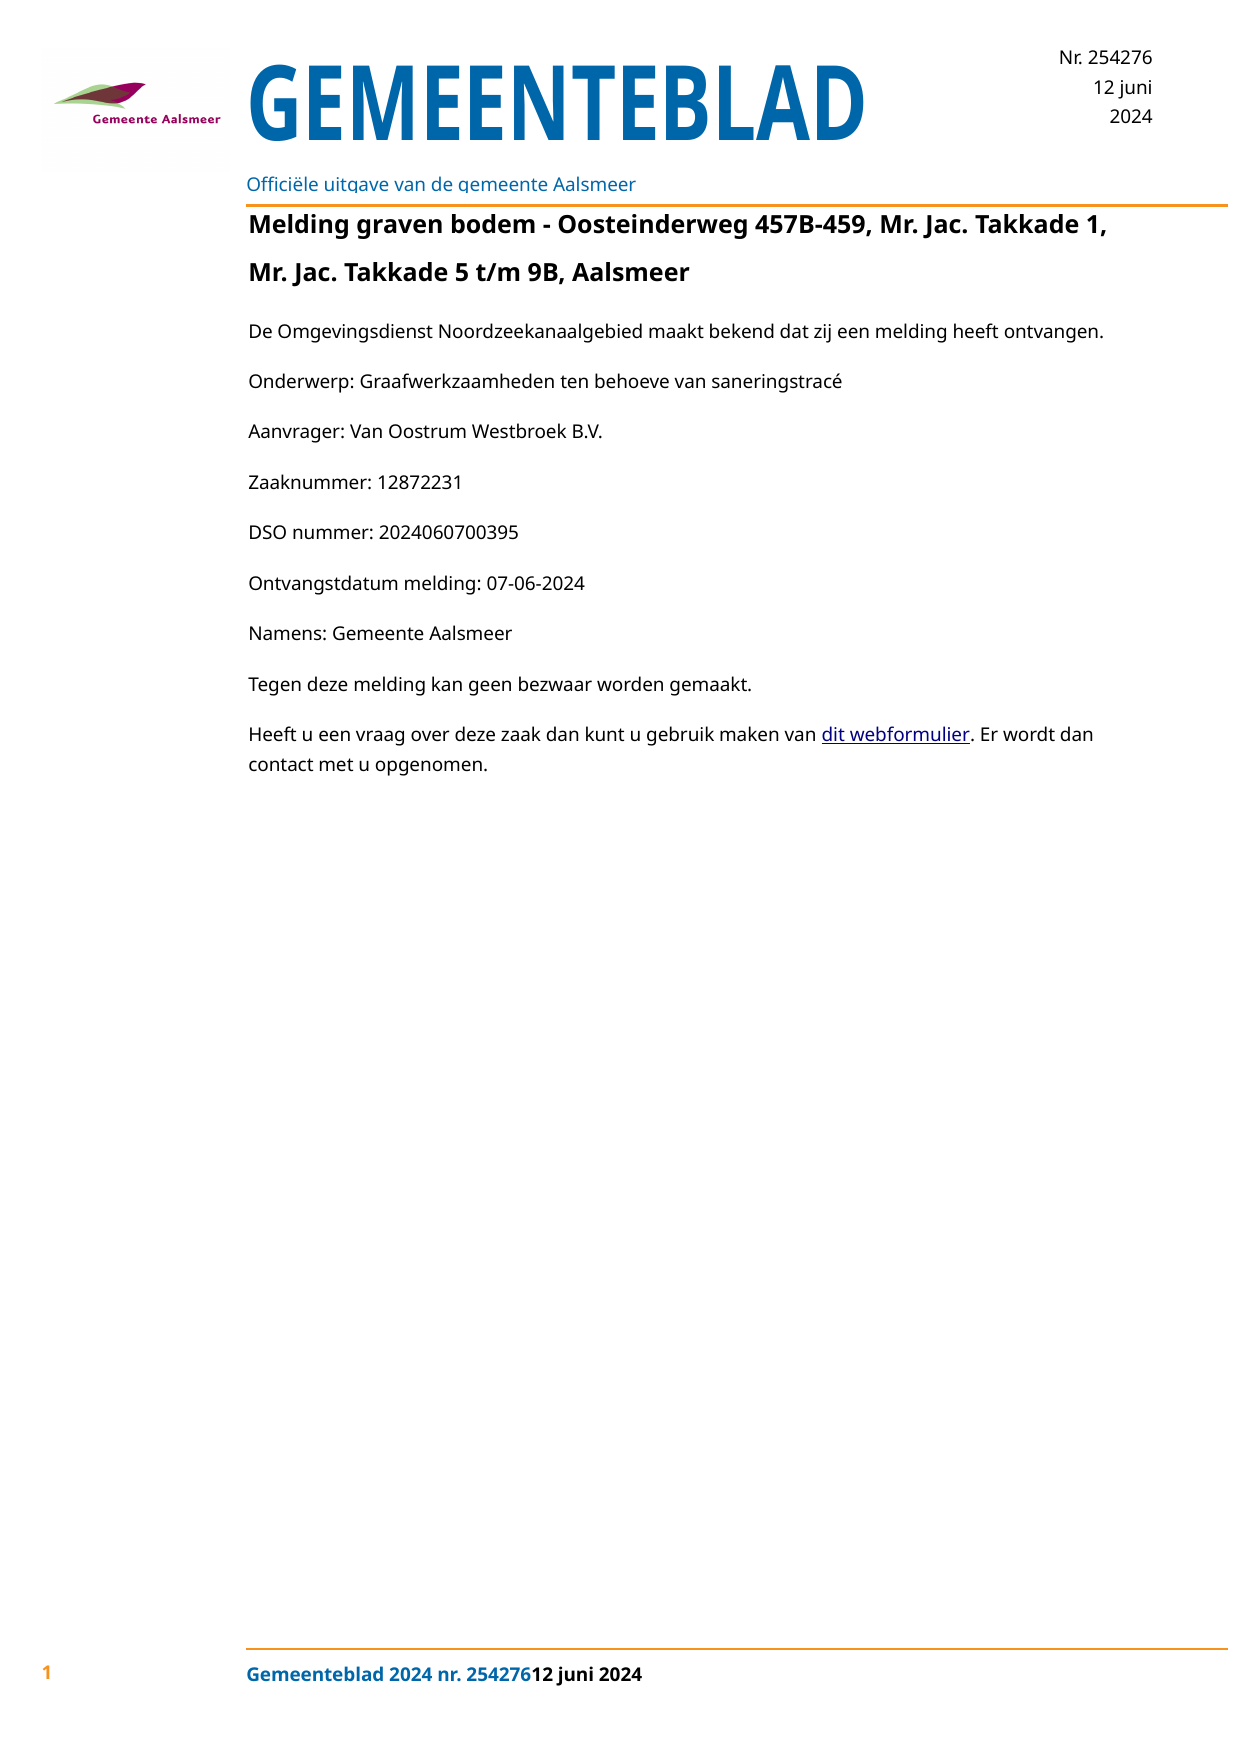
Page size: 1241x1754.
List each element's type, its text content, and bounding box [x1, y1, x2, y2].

text Ontvangstdatum melding: 07-06-2024 [248, 570, 1152, 596]
picture [41, 47, 231, 172]
text Aanvrager: Van Oostrum Westbroek B.V. [248, 419, 1152, 444]
text Tegen deze melding kan geen bezwaar worden gemaakt. [248, 671, 1152, 697]
text De Omgevingsdienst Noordzeekanaalgebied maakt bekend dat zij een melding heeft ontvangen. [248, 318, 1152, 344]
text Namens: Gemeente Aalsmeer [248, 620, 1152, 646]
text Zaaknummer: 12872231 [248, 469, 1152, 495]
text Heeft u een vraag over deze zaak dan kunt u gebruik maken van dit webformulier. Er wordt dan contact met u opgenomen. [248, 721, 1152, 777]
text Melding graven bodem - Oosteinderweg 457B-459, Mr. Jac. Takkade 1, Mr. Jac. Takkade 5 t/m 9B, Aalsmeer [248, 207, 1152, 288]
text Onderwerp: Graafwerkzaamheden ten behoeve van saneringstracé [248, 368, 1152, 394]
text DSO nummer: 2024060700395 [248, 519, 1152, 545]
